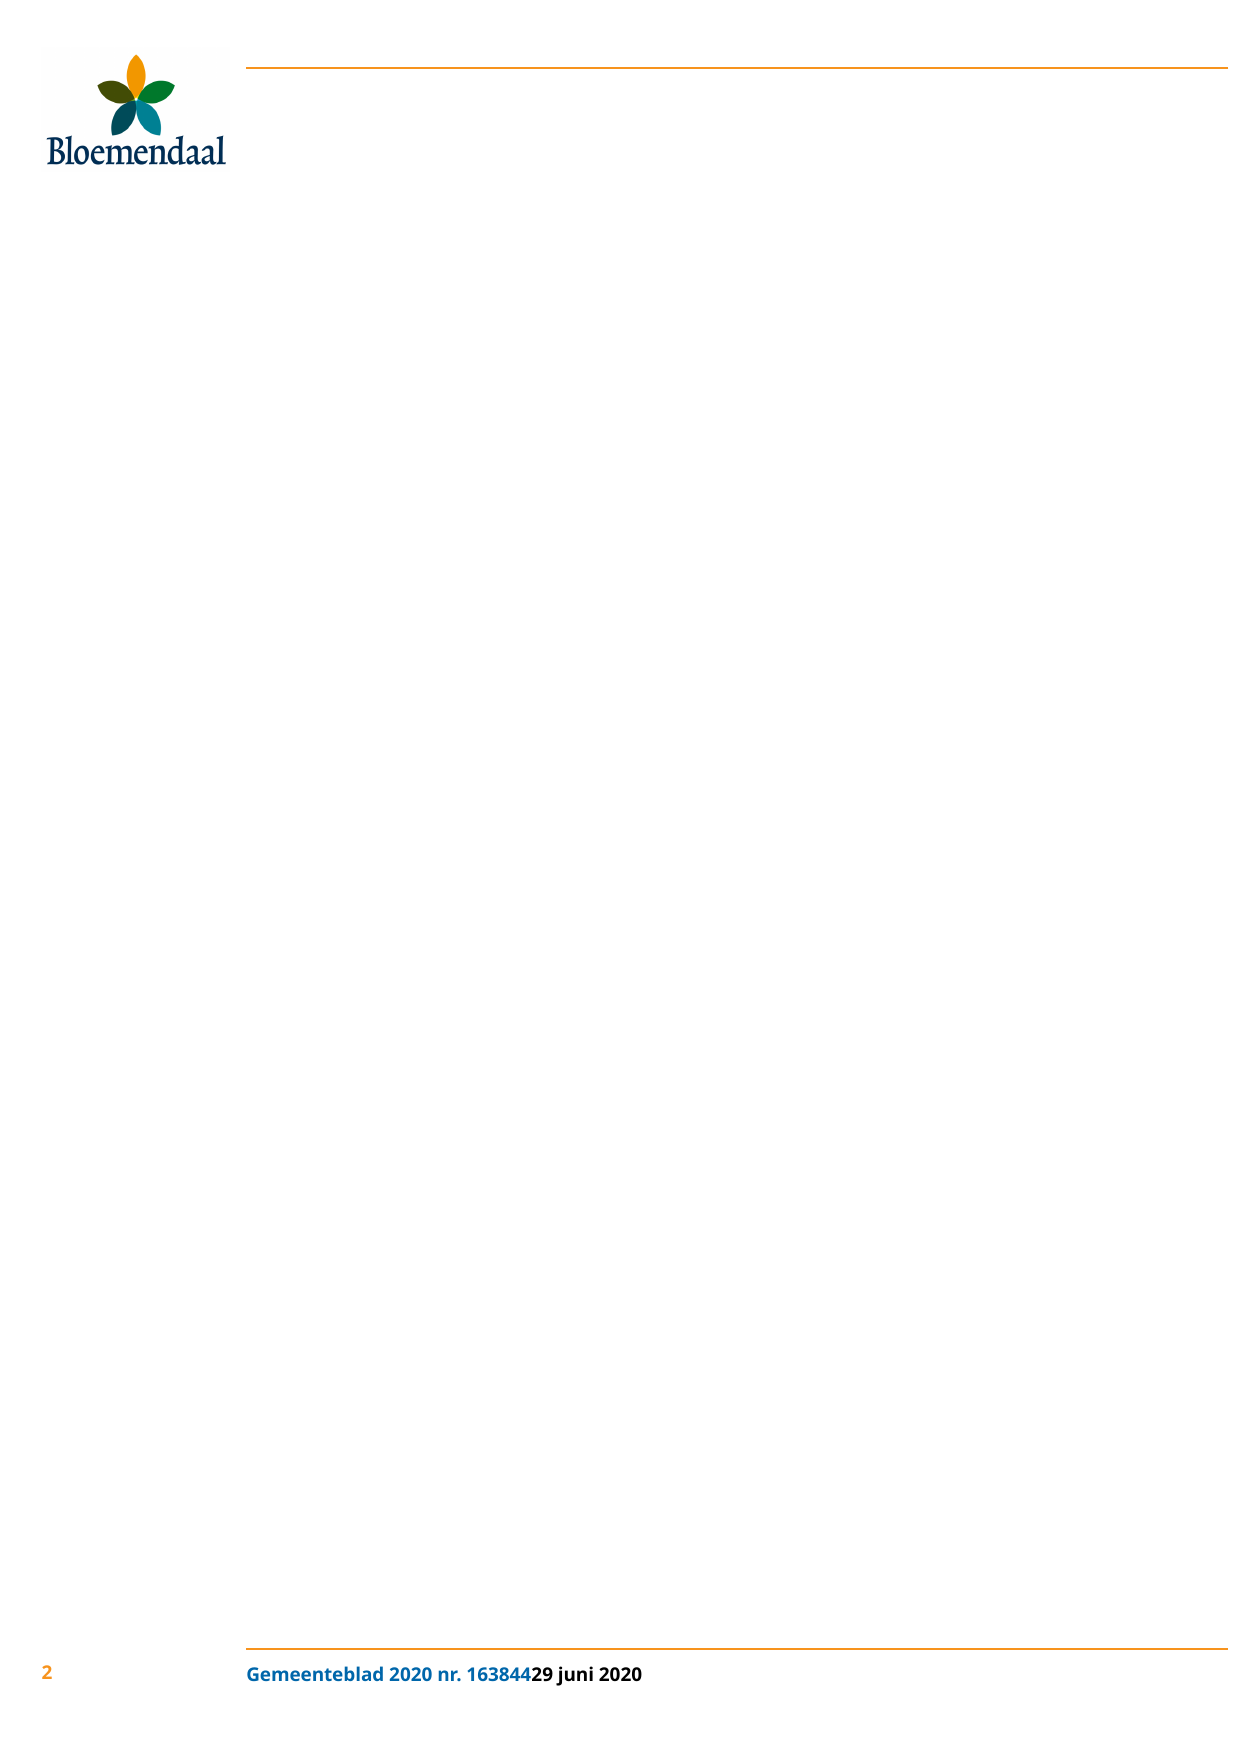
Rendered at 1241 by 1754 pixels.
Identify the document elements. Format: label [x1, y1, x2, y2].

picture [41, 47, 231, 172]
